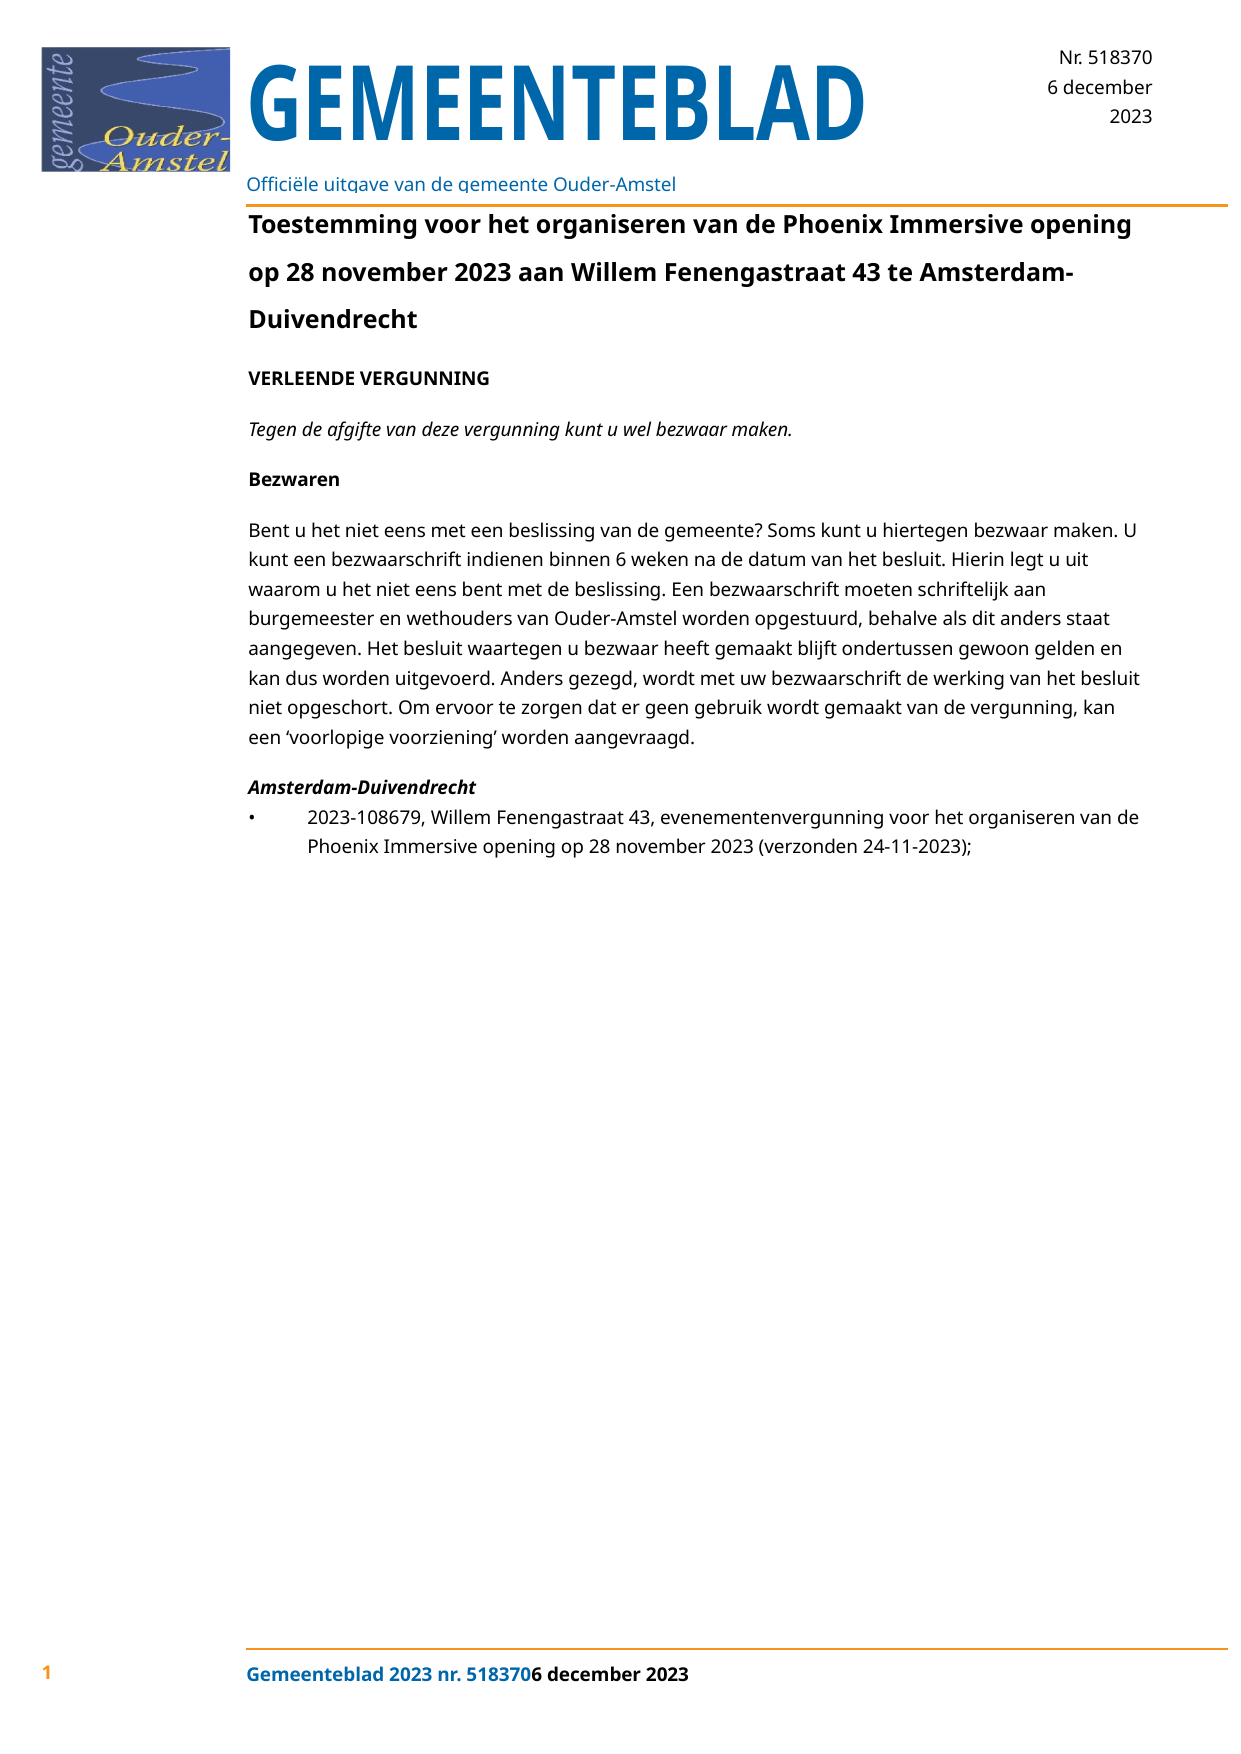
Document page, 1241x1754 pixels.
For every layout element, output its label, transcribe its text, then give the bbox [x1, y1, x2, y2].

list 2023-108679, Willem Fenengastraat 43, evenementenvergunning voor het organiseren van de Phoenix Immersive opening op 28 november 2023 (verzonden 24-11-2023); [248, 804, 1152, 859]
text Bezwaren [248, 466, 1152, 492]
picture [41, 47, 231, 172]
text Tegen de afgifte van deze vergunning kunt u wel bezwaar maken. [248, 416, 1152, 442]
text Bent u het niet eens met een beslissing van de gemeente? Soms kunt u hiertegen bezwaar maken. U kunt een bezwaarschrift indienen binnen 6 weken na de datum van het besluit. Hierin legt u uit waarom u het niet eens bent met de beslissing. Een bezwaarschrift moeten schriftelijk aan burgemeester en wethouders van Ouder-Amstel worden opgestuurd, behalve als dit anders staat aangegeven. Het besluit waartegen u bezwaar heeft gemaakt blijft ondertussen gewoon gelden en kan dus worden uitgevoerd. Anders gezegd, wordt met uw bezwaarschrift de werking van het besluit niet opgeschort. Om ervoor te zorgen dat er geen gebruik wordt gemaakt van de vergunning, kan een ‘voorlopige voorziening’ worden aangevraagd. [248, 517, 1152, 749]
text Amsterdam-Duivendrecht [248, 774, 1152, 800]
text Toestemming voor het organiseren van de Phoenix Immersive opening op 28 november 2023 aan Willem Fenengastraat 43 te Amsterdam-Duivendrecht [248, 207, 1152, 336]
text VERLEENDE VERGUNNING [248, 366, 1152, 391]
